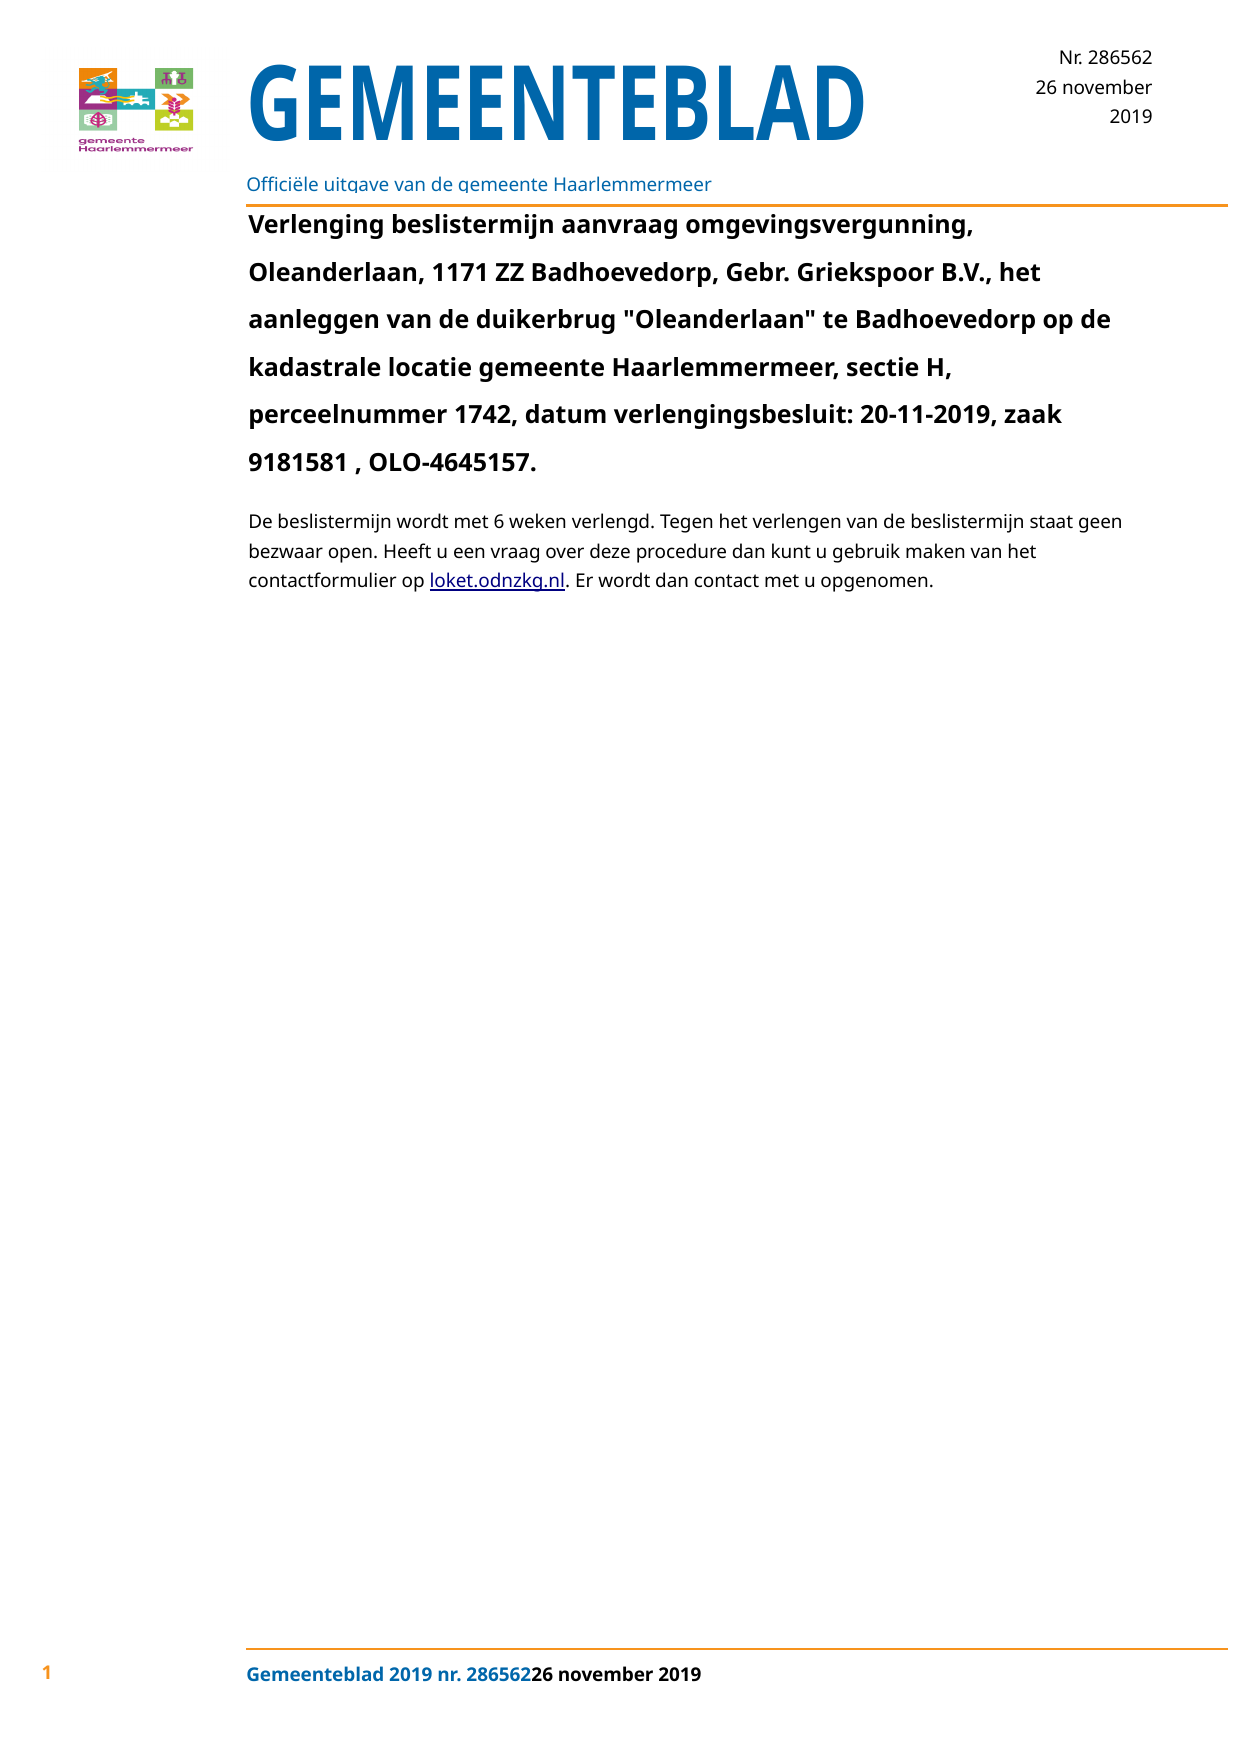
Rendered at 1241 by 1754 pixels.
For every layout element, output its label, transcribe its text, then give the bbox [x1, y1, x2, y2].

text De beslistermijn wordt met 6 weken verlengd. Tegen het verlengen van de beslistermijn staat geen bezwaar open. Heeft u een vraag over deze procedure dan kunt u gebruik maken van het contactformulier op loket.odnzkg.nl. Er wordt dan contact met u opgenomen. [248, 508, 1152, 593]
text Verlenging beslistermijn aanvraag omgevingsvergunning, Oleanderlaan, 1171 ZZ Badhoevedorp, Gebr. Griekspoor B.V., het aanleggen van de duikerbrug "Oleanderlaan" te Badhoevedorp op de kadastrale locatie gemeente Haarlemmermeer, sectie H, perceelnummer 1742, datum verlengingsbesluit: 20-11-2019, zaak 9181581 , OLO-4645157. [248, 207, 1152, 479]
picture [41, 47, 231, 172]
